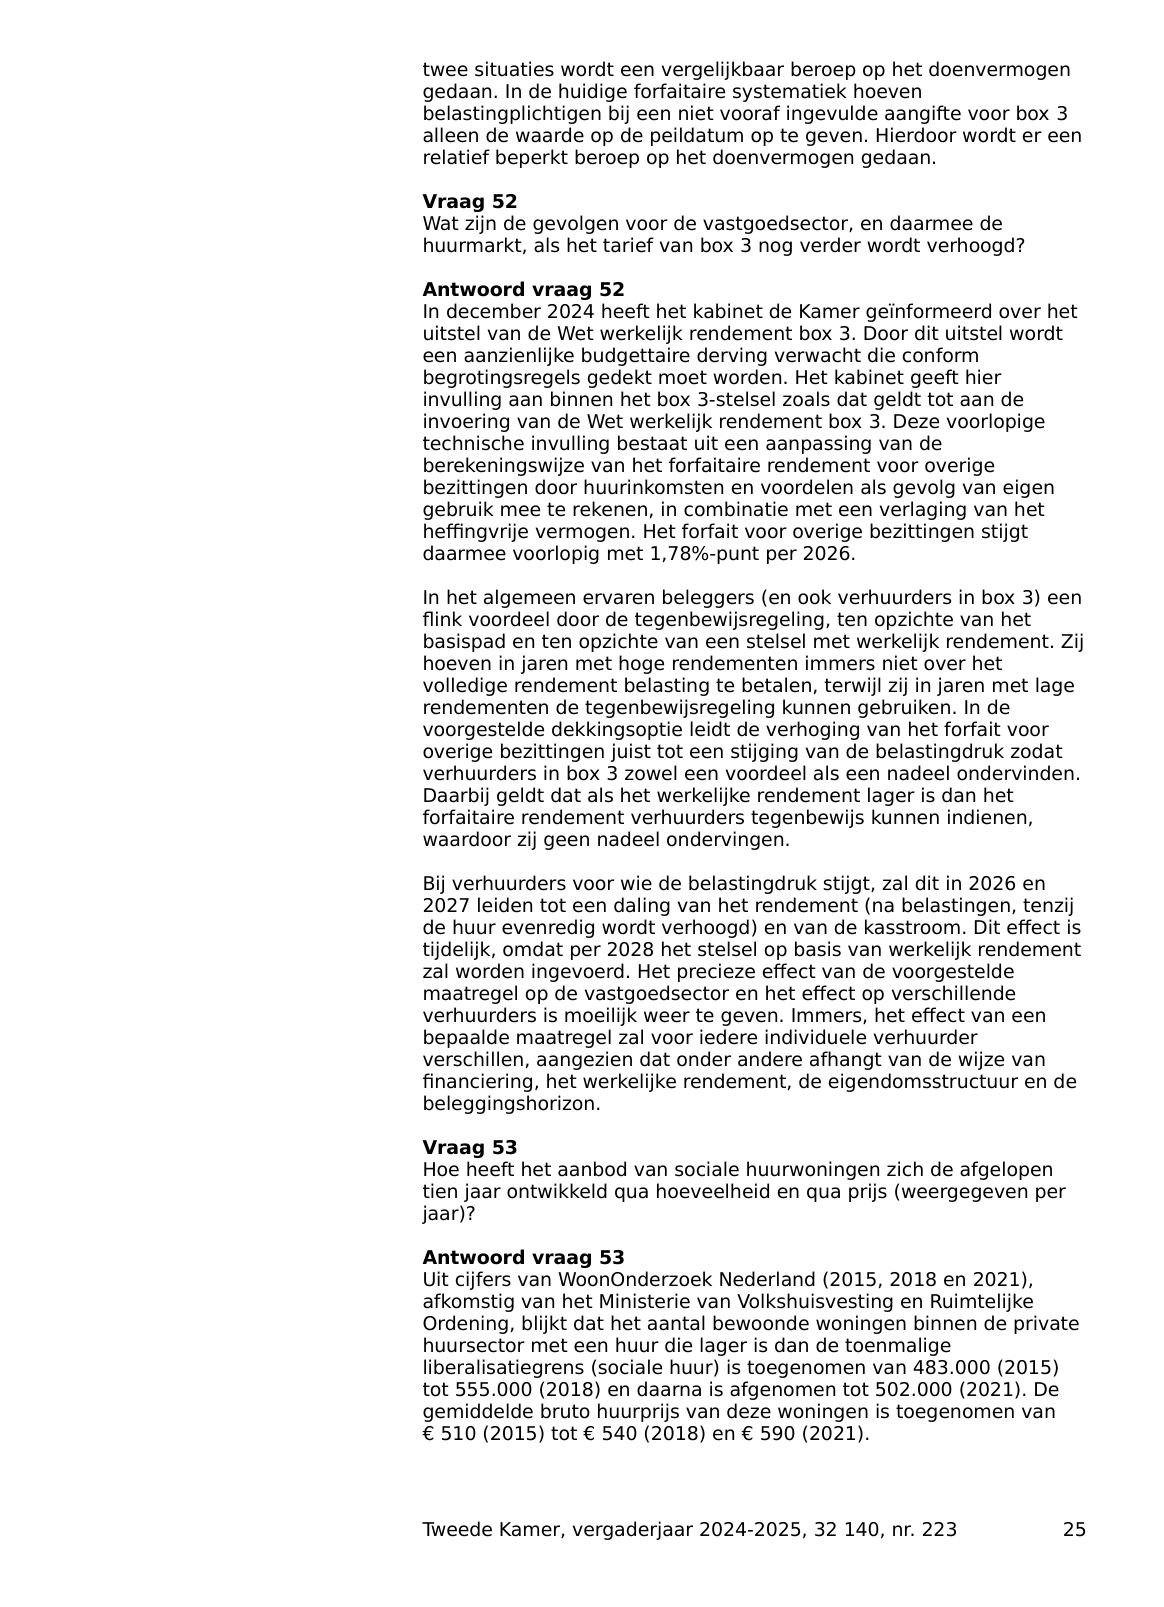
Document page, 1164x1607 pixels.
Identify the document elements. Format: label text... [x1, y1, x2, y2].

text Hoe heeft het aanbod van sociale huurwoningen zich de afgelopen tien jaar ontwikkeld qua hoeveelheid en qua prijs (weergegeven per jaar)? [422, 1159, 1087, 1225]
text In december 2024 heeft het kabinet de Kamer geïnformeerd over het uitstel van de Wet werkelijk rendement box 3. Door dit uitstel wordt een aanzienlijke budgettaire derving verwacht die conform begrotingsregels gedekt moet worden. Het kabinet geeft hier invulling aan binnen het box 3-stelsel zoals dat geldt tot aan de invoering van de Wet werkelijk rendement box 3. Deze voorlopige technische invulling bestaat uit een aanpassing van de berekeningswijze van het forfaitaire rendement voor overige bezittingen door huurinkomsten en voordelen als gevolg van eigen gebruik mee te rekenen, in combinatie met een verlaging van het heffingvrije vermogen. Het forfait voor overige bezittingen stijgt daarmee voorlopig met 1,78%-punt per 2026. [422, 301, 1087, 565]
text Wat zijn de gevolgen voor de vastgoedsector, en daarmee de huurmarkt, als het tarief van box 3 nog verder wordt verhoogd? [422, 213, 1087, 257]
text Vraag 53 [422, 1137, 1087, 1159]
text Bij verhuurders voor wie de belastingdruk stijgt, zal dit in 2026 en 2027 leiden tot een daling van het rendement (na belastingen, tenzij de huur evenredig wordt verhoogd) en van de kasstroom. Dit effect is tijdelijk, omdat per 2028 het stelsel op basis van werkelijk rendement zal worden ingevoerd. Het precieze effect van de voorgestelde maatregel op de vastgoedsector en het effect op verschillende verhuurders is moeilijk weer te geven. Immers, het effect van een bepaalde maatregel zal voor iedere individuele verhuurder verschillen, aangezien dat onder andere afhangt van de wijze van financiering, het werkelijke rendement, de eigendomsstructuur en de beleggingshorizon. [422, 873, 1087, 1115]
text In het algemeen ervaren beleggers (en ook verhuurders in box 3) een flink voordeel door de tegenbewijsregeling, ten opzichte van het basispad en ten opzichte van een stelsel met werkelijk rendement. Zij hoeven in jaren met hoge rendementen immers niet over het volledige rendement belasting te betalen, terwijl zij in jaren met lage rendementen de tegenbewijsregeling kunnen gebruiken. In de voorgestelde dekkingsoptie leidt de verhoging van het forfait voor overige bezittingen juist tot een stijging van de belastingdruk zodat verhuurders in box 3 zowel een voordeel als een nadeel ondervinden. Daarbij geldt dat als het werkelijke rendement lager is dan het forfaitaire rendement verhuurders tegenbewijs kunnen indienen, waardoor zij geen nadeel ondervingen. [422, 587, 1087, 851]
text Antwoord vraag 53 [422, 1247, 1087, 1269]
text twee situaties wordt een vergelijkbaar beroep op het doenvermogen gedaan. In de huidige forfaitaire systematiek hoeven belastingplichtigen bij een niet vooraf ingevulde aangifte voor box 3 alleen de waarde op de peildatum op te geven. Hierdoor wordt er een relatief beperkt beroep op het doenvermogen gedaan. [422, 59, 1087, 169]
text Vraag 52 [422, 191, 1087, 213]
text Antwoord vraag 52 [422, 279, 1087, 301]
text Uit cijfers van WoonOnderzoek Nederland (2015, 2018 en 2021), afkomstig van het Ministerie van Volkshuisvesting en Ruimtelijke Ordening, blijkt dat het aantal bewoonde woningen binnen de private huursector met een huur die lager is dan de toenmalige liberalisatiegrens (sociale huur) is toegenomen van 483.000 (2015) tot 555.000 (2018) en daarna is afgenomen tot 502.000 (2021). De gemiddelde bruto huurprijs van deze woningen is toegenomen van € 510 (2015) tot € 540 (2018) en € 590 (2021). [422, 1269, 1087, 1445]
